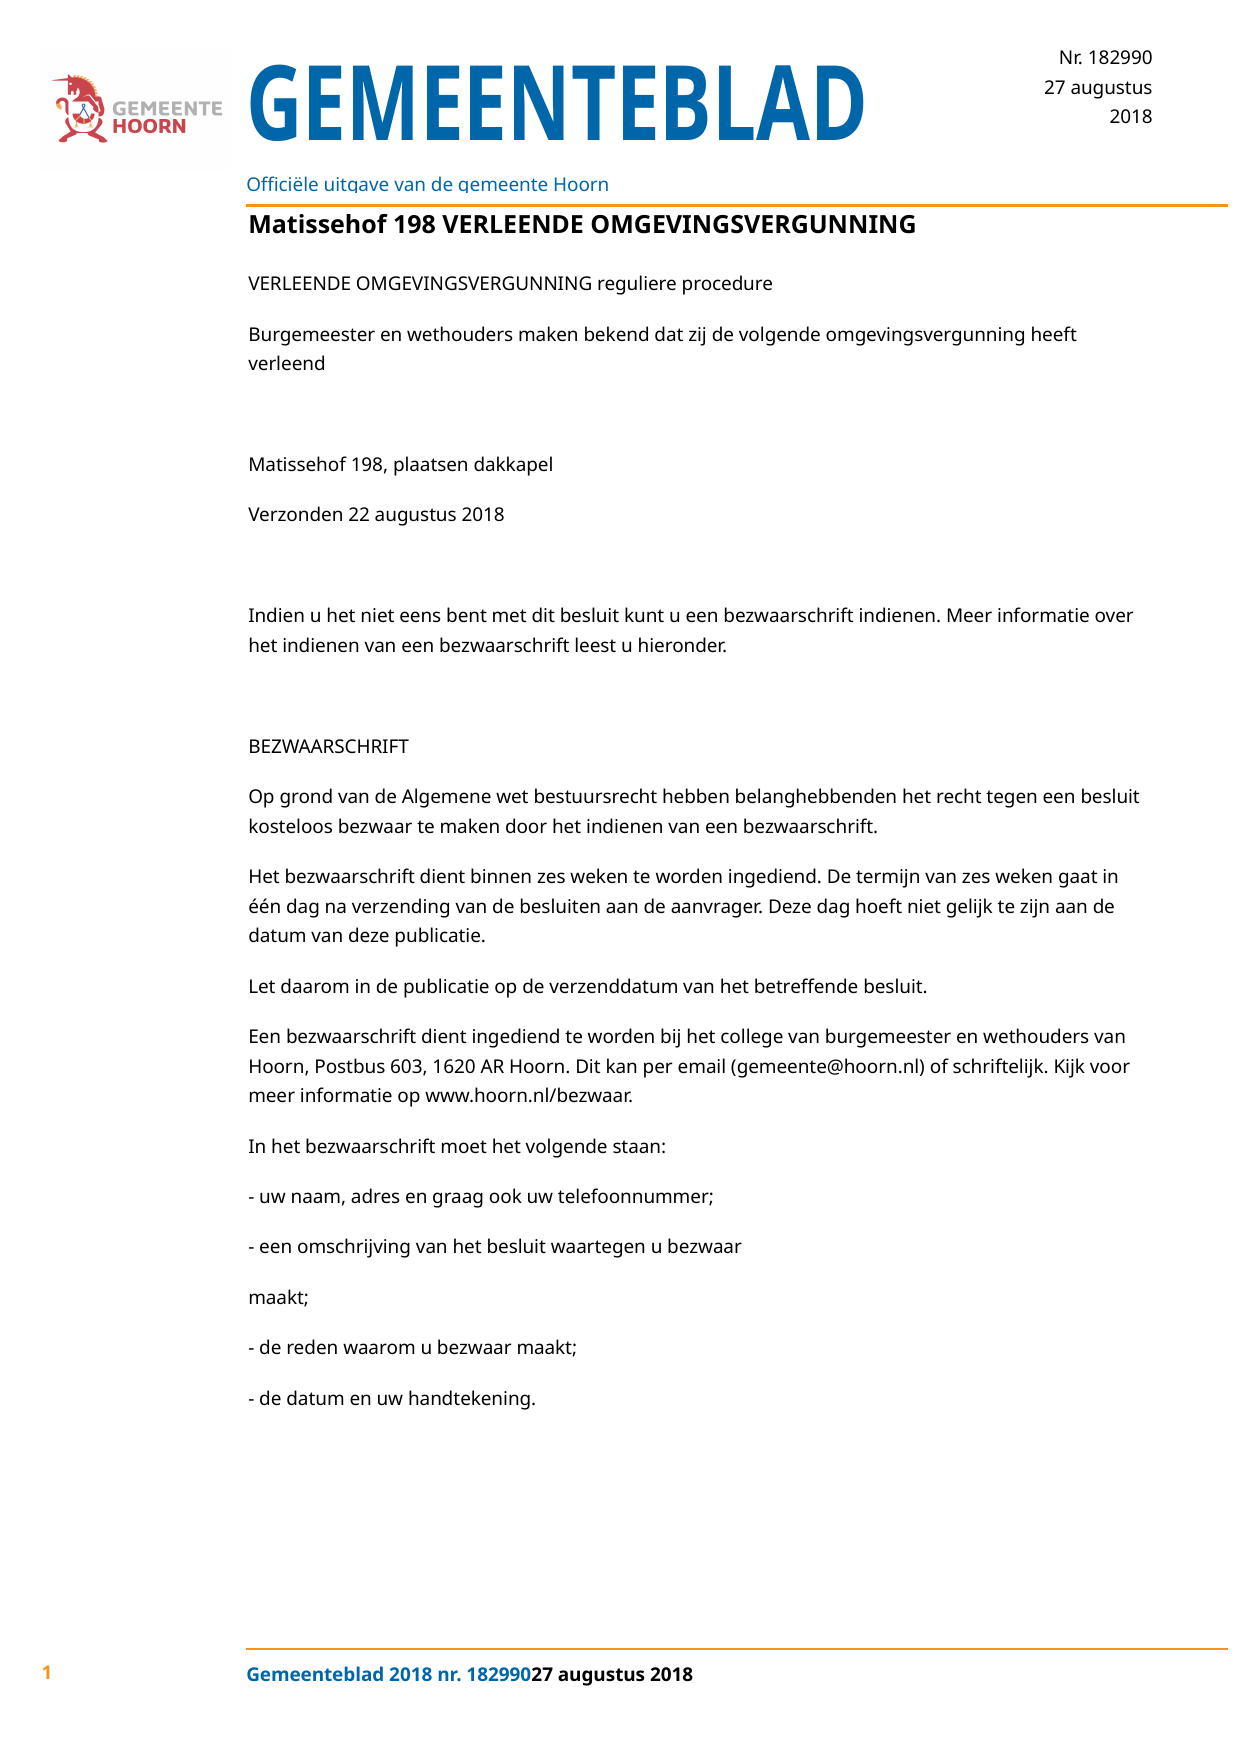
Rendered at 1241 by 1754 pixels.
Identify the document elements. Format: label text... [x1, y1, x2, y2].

text Verzonden 22 augustus 2018 [248, 502, 1152, 527]
text Indien u het niet eens bent met dit besluit kunt u een bezwaarschrift indienen. Meer informatie over het indienen van een bezwaarschrift leest u hieronder. [248, 602, 1152, 658]
text - de datum en uw handtekening. [248, 1385, 1152, 1411]
text Het bezwaarschrift dient binnen zes weken te worden ingediend. De termijn van zes weken gaat in één dag na verzending van de besluiten aan de aanvrager. Deze dag hoeft niet gelijk te zijn aan de datum van deze publicatie. [248, 863, 1152, 948]
text Een bezwaarschrift dient ingediend te worden bij het college van burgemeester en wethouders van Hoorn, Postbus 603, 1620 AR Hoorn. Dit kan per email (gemeente@hoorn.nl) of schriftelijk. Kijk voor meer informatie op www.hoorn.nl/bezwaar. [248, 1023, 1152, 1108]
text Burgemeester en wethouders maken bekend dat zij de volgende omgevingsvergunning heeft verleend [248, 321, 1152, 376]
text Let daarom in de publicatie op de verzenddatum van het betreffende besluit. [248, 973, 1152, 998]
text Matissehof 198, plaatsen dakkapel [248, 451, 1152, 477]
text - de reden waarom u bezwaar maakt; [248, 1334, 1152, 1360]
picture [41, 47, 231, 172]
text In het bezwaarschrift moet het volgende staan: [248, 1133, 1152, 1158]
text BEZWAARSCHRIFT [248, 733, 1152, 758]
text VERLEENDE OMGEVINGSVERGUNNING reguliere procedure [248, 270, 1152, 296]
text Op grond van de Algemene wet bestuursrecht hebben belanghebbenden het recht tegen een besluit kosteloos bezwaar te maken door het indienen van een bezwaarschrift. [248, 783, 1152, 838]
text Matissehof 198 VERLEENDE OMGEVINGSVERGUNNING [248, 207, 1152, 241]
text - uw naam, adres en graag ook uw telefoonnummer; [248, 1183, 1152, 1209]
text maakt; [248, 1284, 1152, 1310]
text - een omschrijving van het besluit waartegen u bezwaar [248, 1234, 1152, 1259]
